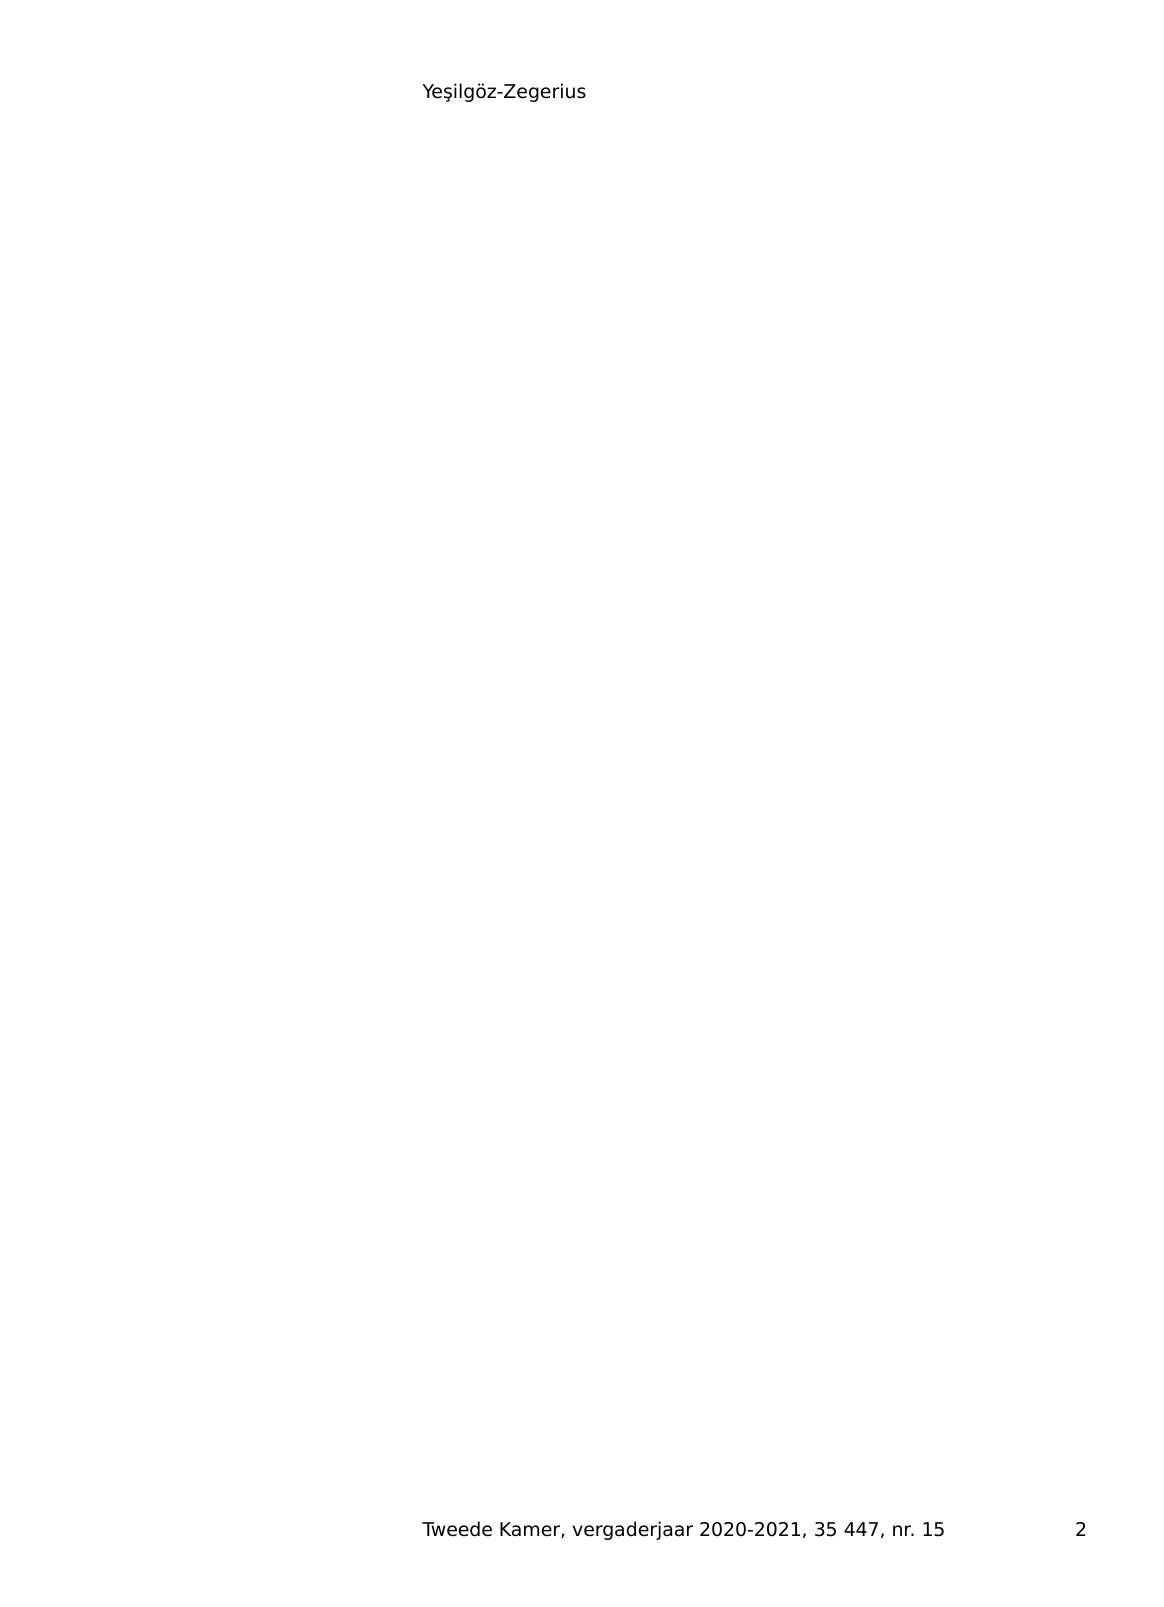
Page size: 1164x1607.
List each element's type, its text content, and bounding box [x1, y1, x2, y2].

text Yeşilgöz-Zegerius [422, 59, 1087, 103]
